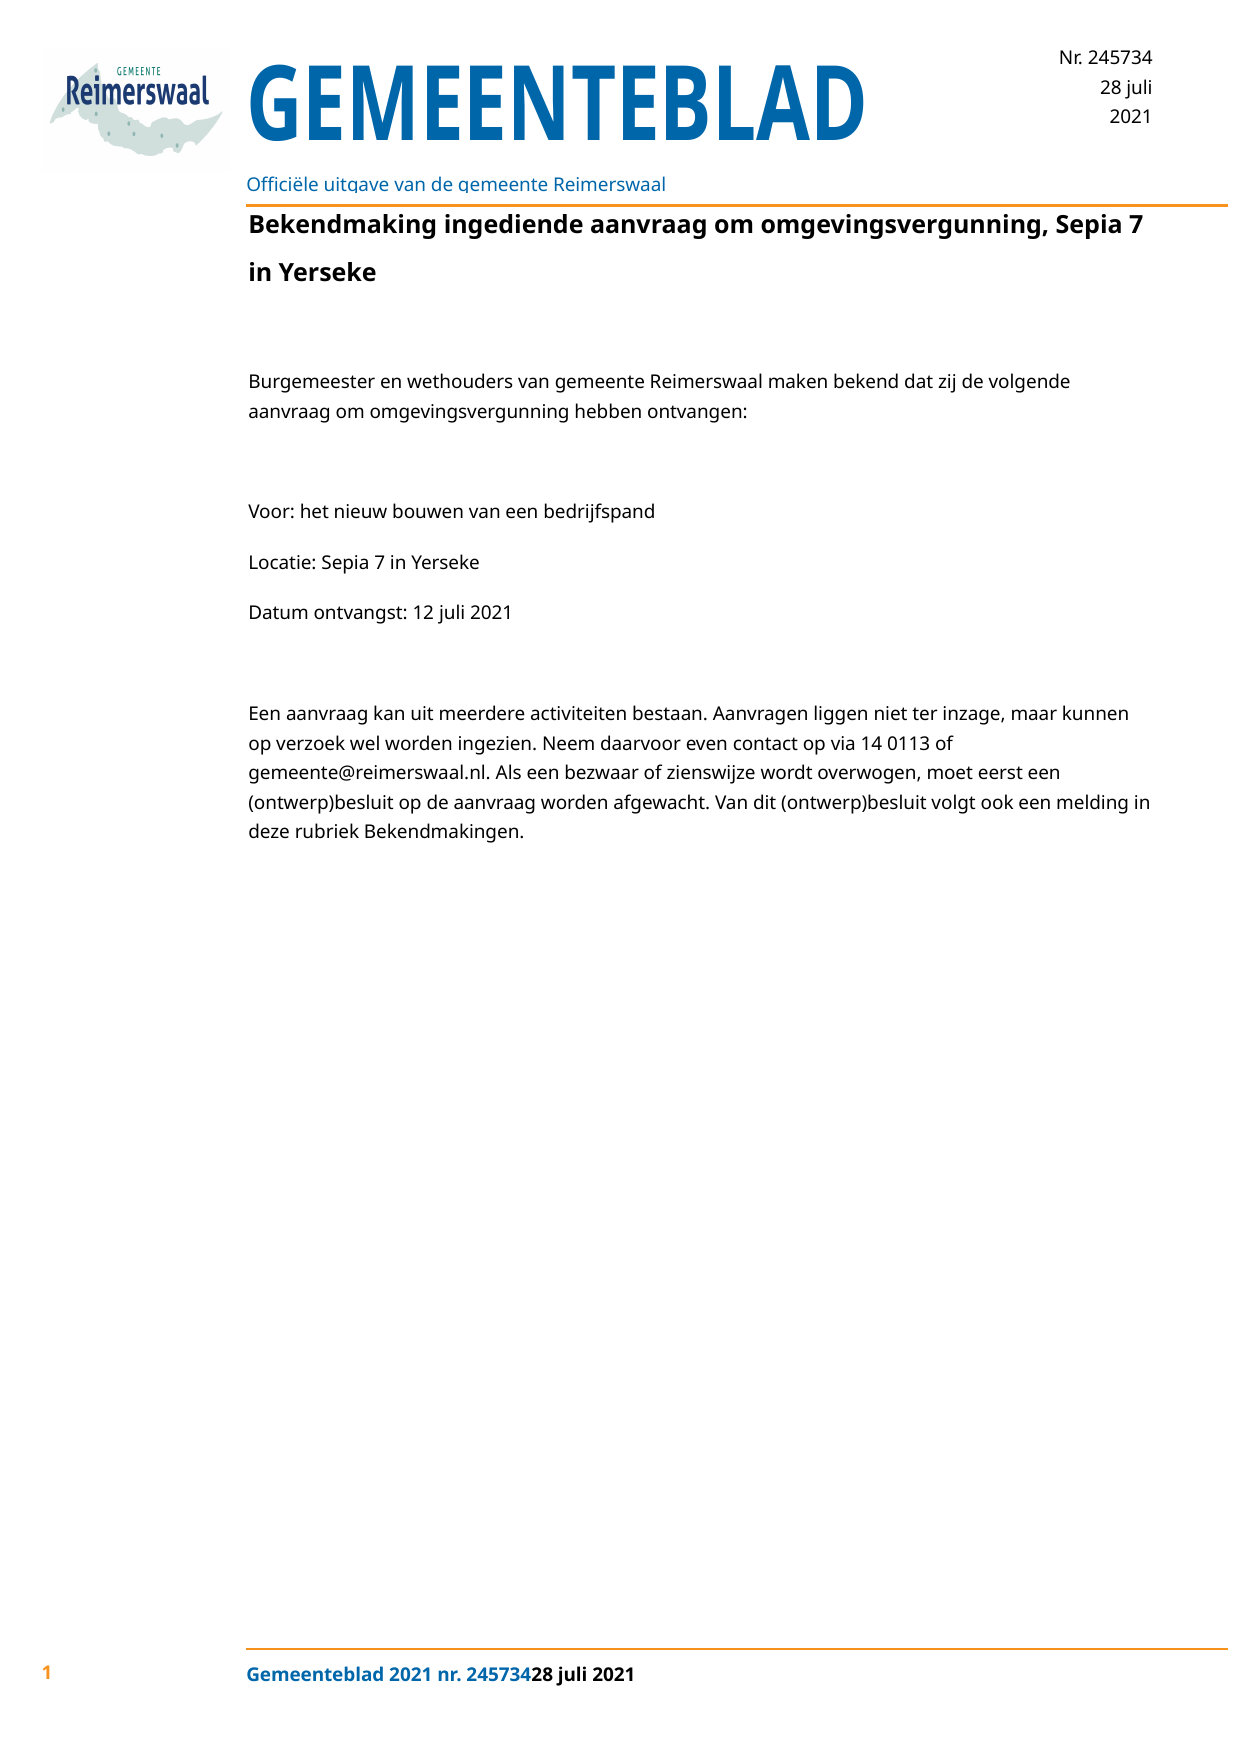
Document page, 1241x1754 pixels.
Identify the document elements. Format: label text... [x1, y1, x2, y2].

text Bekendmaking ingediende aanvraag om omgevingsvergunning, Sepia 7 in Yerseke [248, 207, 1152, 288]
text Burgemeester en wethouders van gemeente Reimerswaal maken bekend dat zij de volgende aanvraag om omgevingsvergunning hebben ontvangen: [248, 368, 1152, 424]
picture [41, 47, 231, 172]
text Datum ontvangst: 12 juli 2021 [248, 599, 1152, 625]
text Een aanvraag kan uit meerdere activiteiten bestaan. Aanvragen liggen niet ter inzage, maar kunnen op verzoek wel worden ingezien. Neem daarvoor even contact op via 14 0113 of gemeente@reimerswaal.nl. Als een bezwaar of zienswijze wordt overwogen, moet eerst een (ontwerp)besluit op de aanvraag worden afgewacht. Van dit (ontwerp)besluit volgt ook een melding in deze rubriek Bekendmakingen. [248, 700, 1152, 844]
text Voor: het nieuw bouwen van een bedrijfspand [248, 499, 1152, 524]
text Locatie: Sepia 7 in Yerseke [248, 549, 1152, 575]
